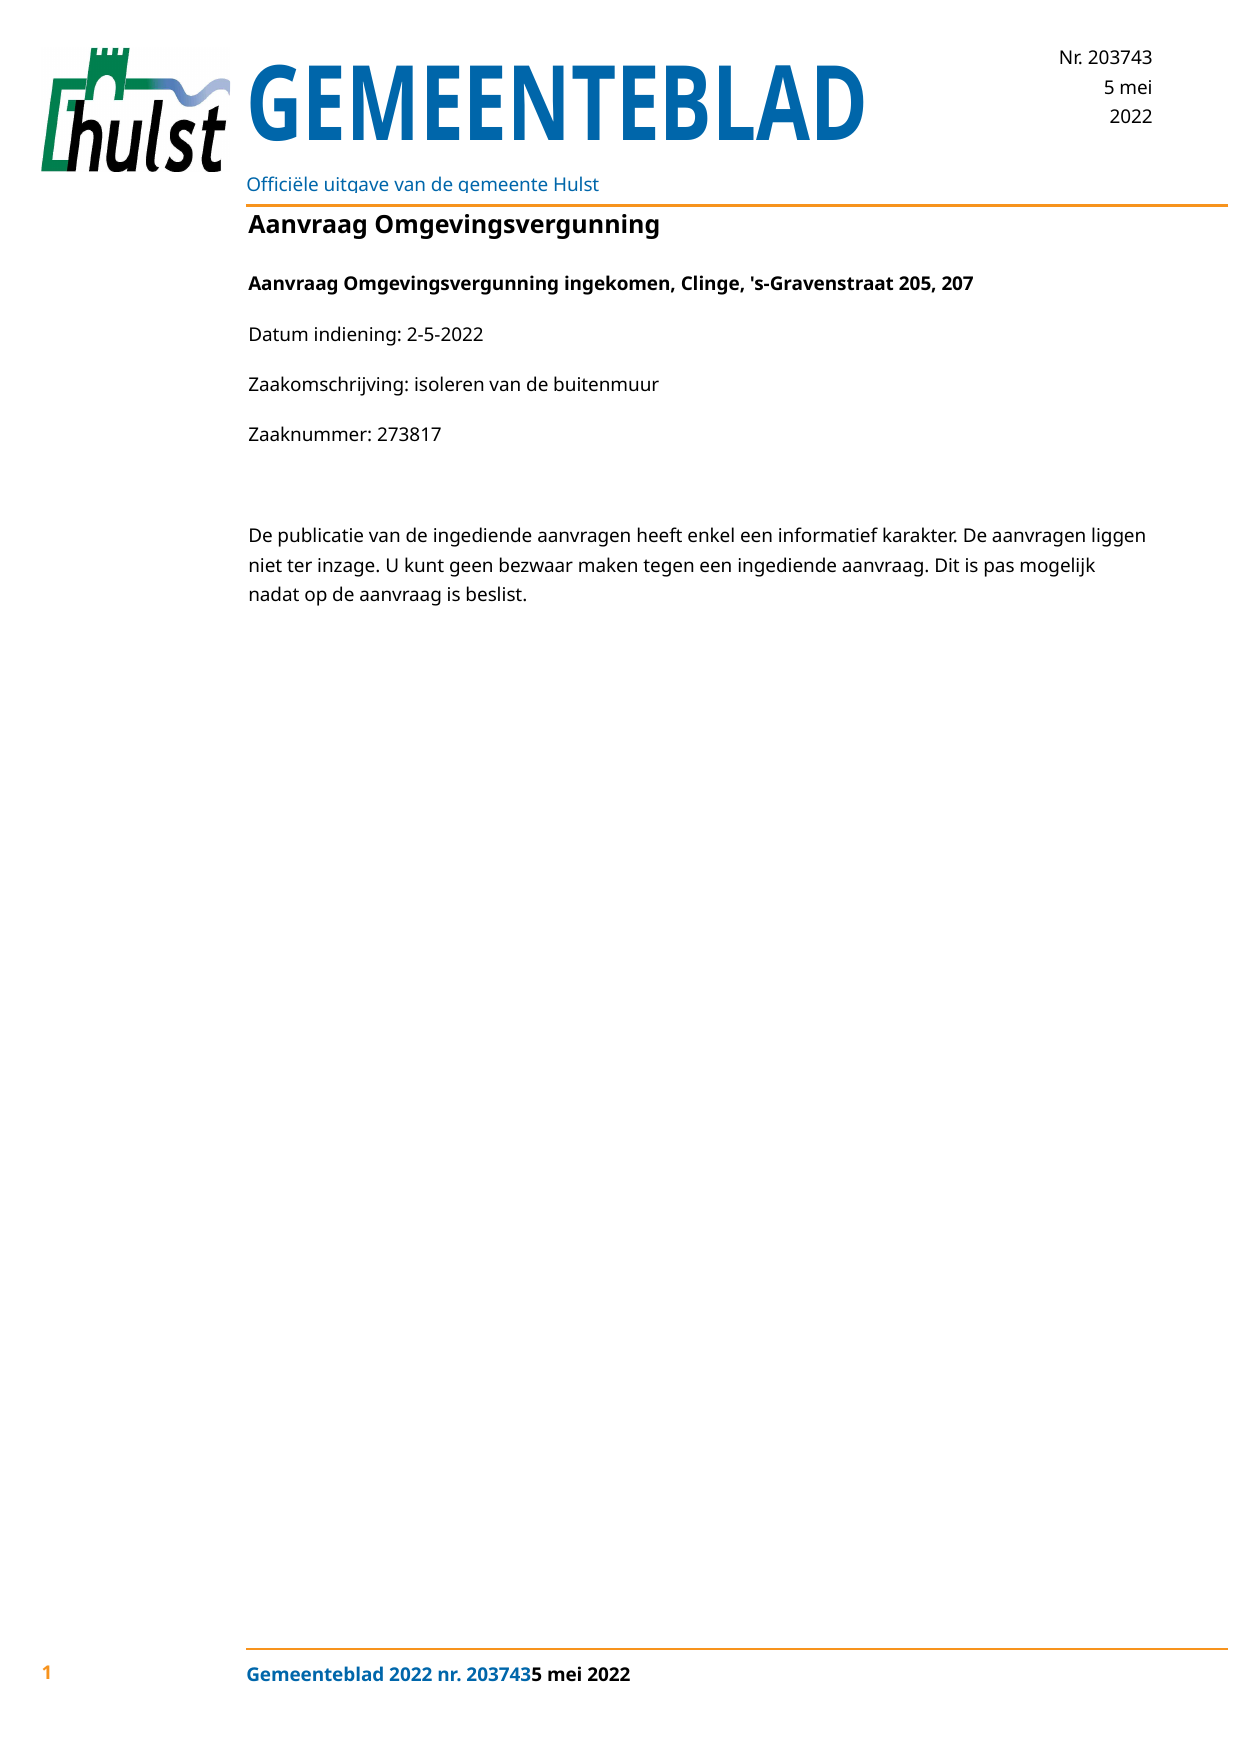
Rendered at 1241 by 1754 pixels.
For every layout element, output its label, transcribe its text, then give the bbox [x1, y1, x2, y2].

text Datum indiening: 2-5-2022 [248, 321, 1152, 346]
text Zaakomschrijving: isoleren van de buitenmuur [248, 371, 1152, 397]
text Zaaknummer: 273817 [248, 422, 1152, 447]
picture [41, 47, 231, 172]
text De publicatie van de ingediende aanvragen heeft enkel een informatief karakter. De aanvragen liggen niet ter inzage. U kunt geen bezwaar maken tegen een ingediende aanvraag. Dit is pas mogelijk nadat op de aanvraag is beslist. [248, 522, 1152, 607]
text Aanvraag Omgevingsvergunning ingekomen, Clinge, 's-Gravenstraat 205, 207 [248, 270, 1152, 296]
text Aanvraag Omgevingsvergunning [248, 207, 1152, 241]
